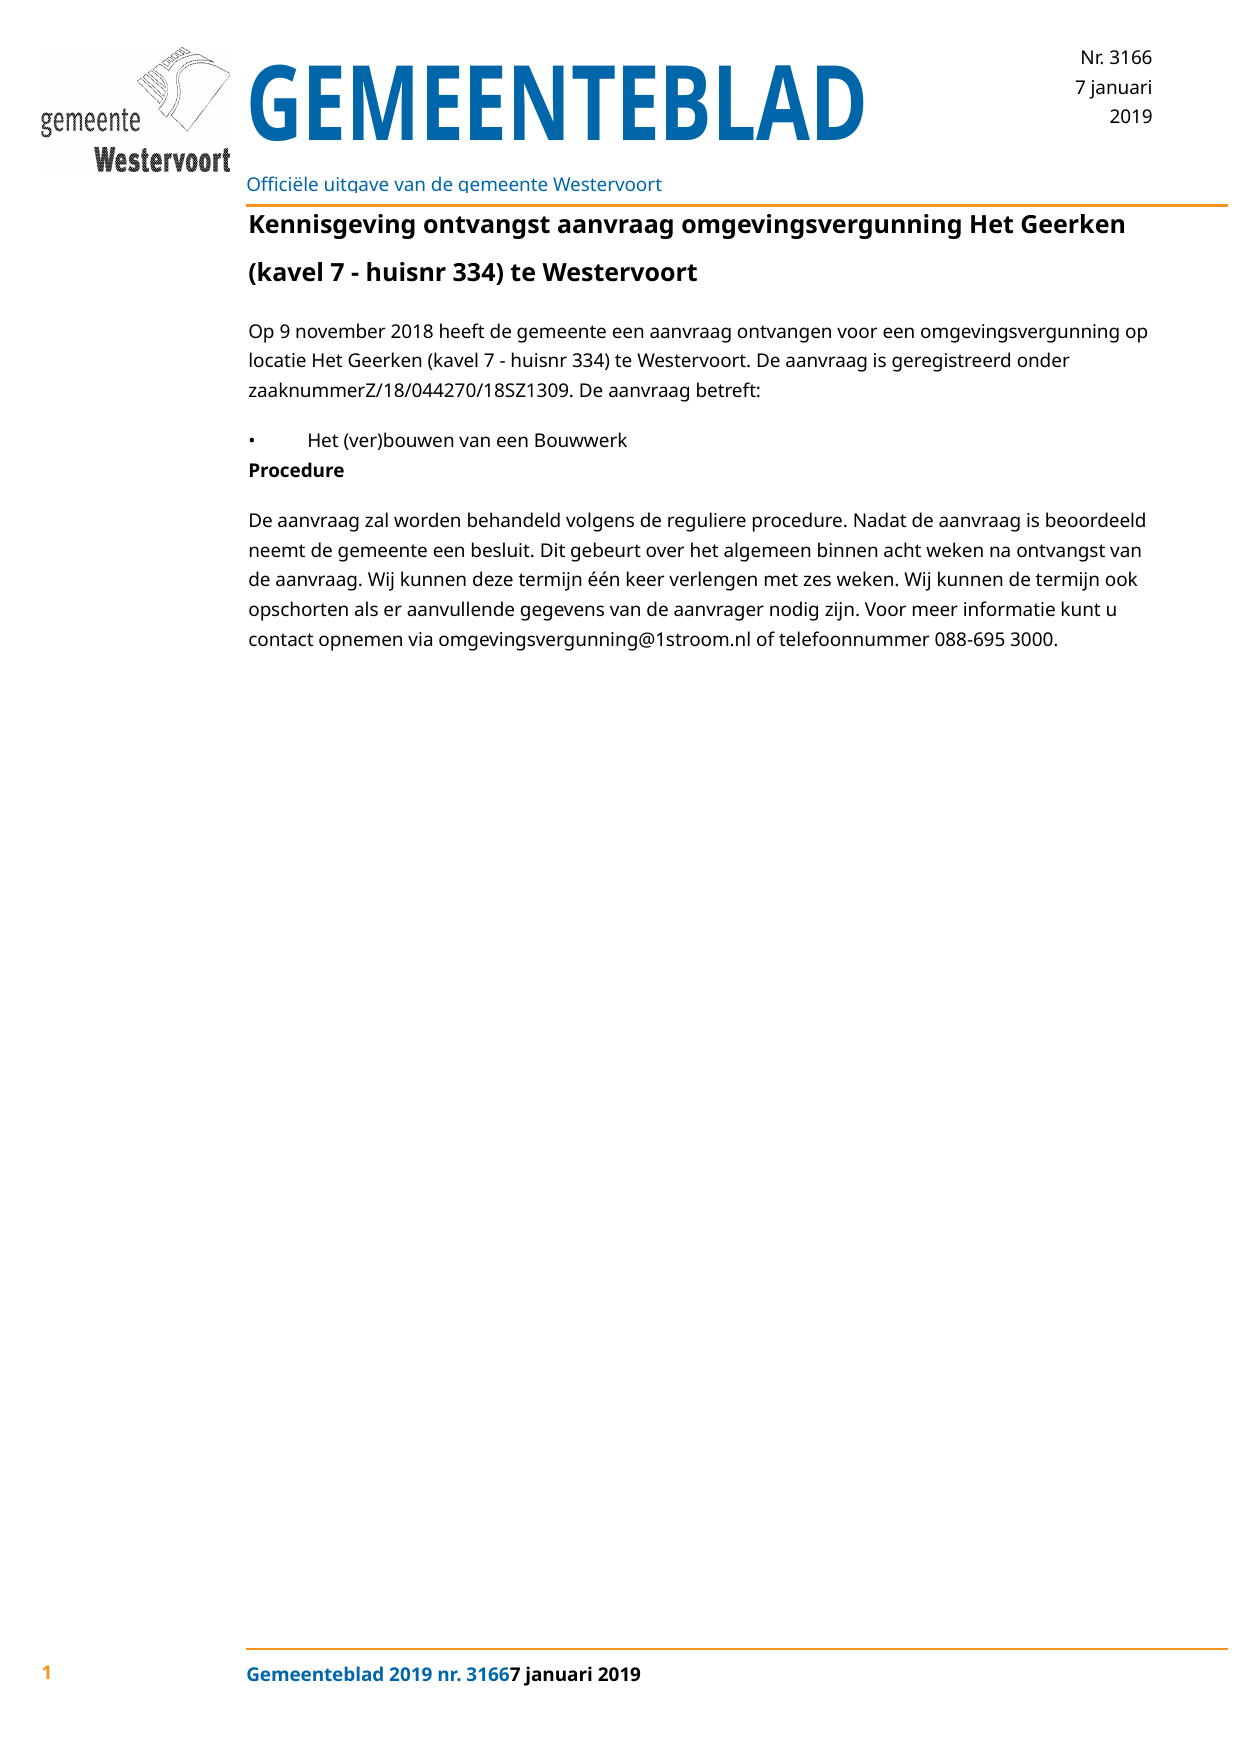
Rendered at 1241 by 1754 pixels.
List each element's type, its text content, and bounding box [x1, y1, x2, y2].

list Het (ver)bouwen van een Bouwwerk [248, 427, 1152, 453]
text Kennisgeving ontvangst aanvraag omgevingsvergunning Het Geerken (kavel 7 - huisnr 334) te Westervoort [248, 207, 1152, 288]
picture [41, 47, 231, 172]
text Op 9 november 2018 heeft de gemeente een aanvraag ontvangen voor een omgevingsvergunning op locatie Het Geerken (kavel 7 - huisnr 334) te Westervoort. De aanvraag is geregistreerd onder zaaknummerZ/18/044270/18SZ1309. De aanvraag betreft: [248, 318, 1152, 403]
text Procedure [248, 457, 1152, 483]
text De aanvraag zal worden behandeld volgens de reguliere procedure. Nadat de aanvraag is beoordeeld neemt de gemeente een besluit. Dit gebeurt over het algemeen binnen acht weken na ontvangst van de aanvraag. Wij kunnen deze termijn één keer verlengen met zes weken. Wij kunnen de termijn ook opschorten als er aanvullende gegevens van de aanvrager nodig zijn. Voor meer informatie kunt u contact opnemen via omgevingsvergunning@1stroom.nl of telefoonnummer 088-695 3000. [248, 507, 1152, 652]
